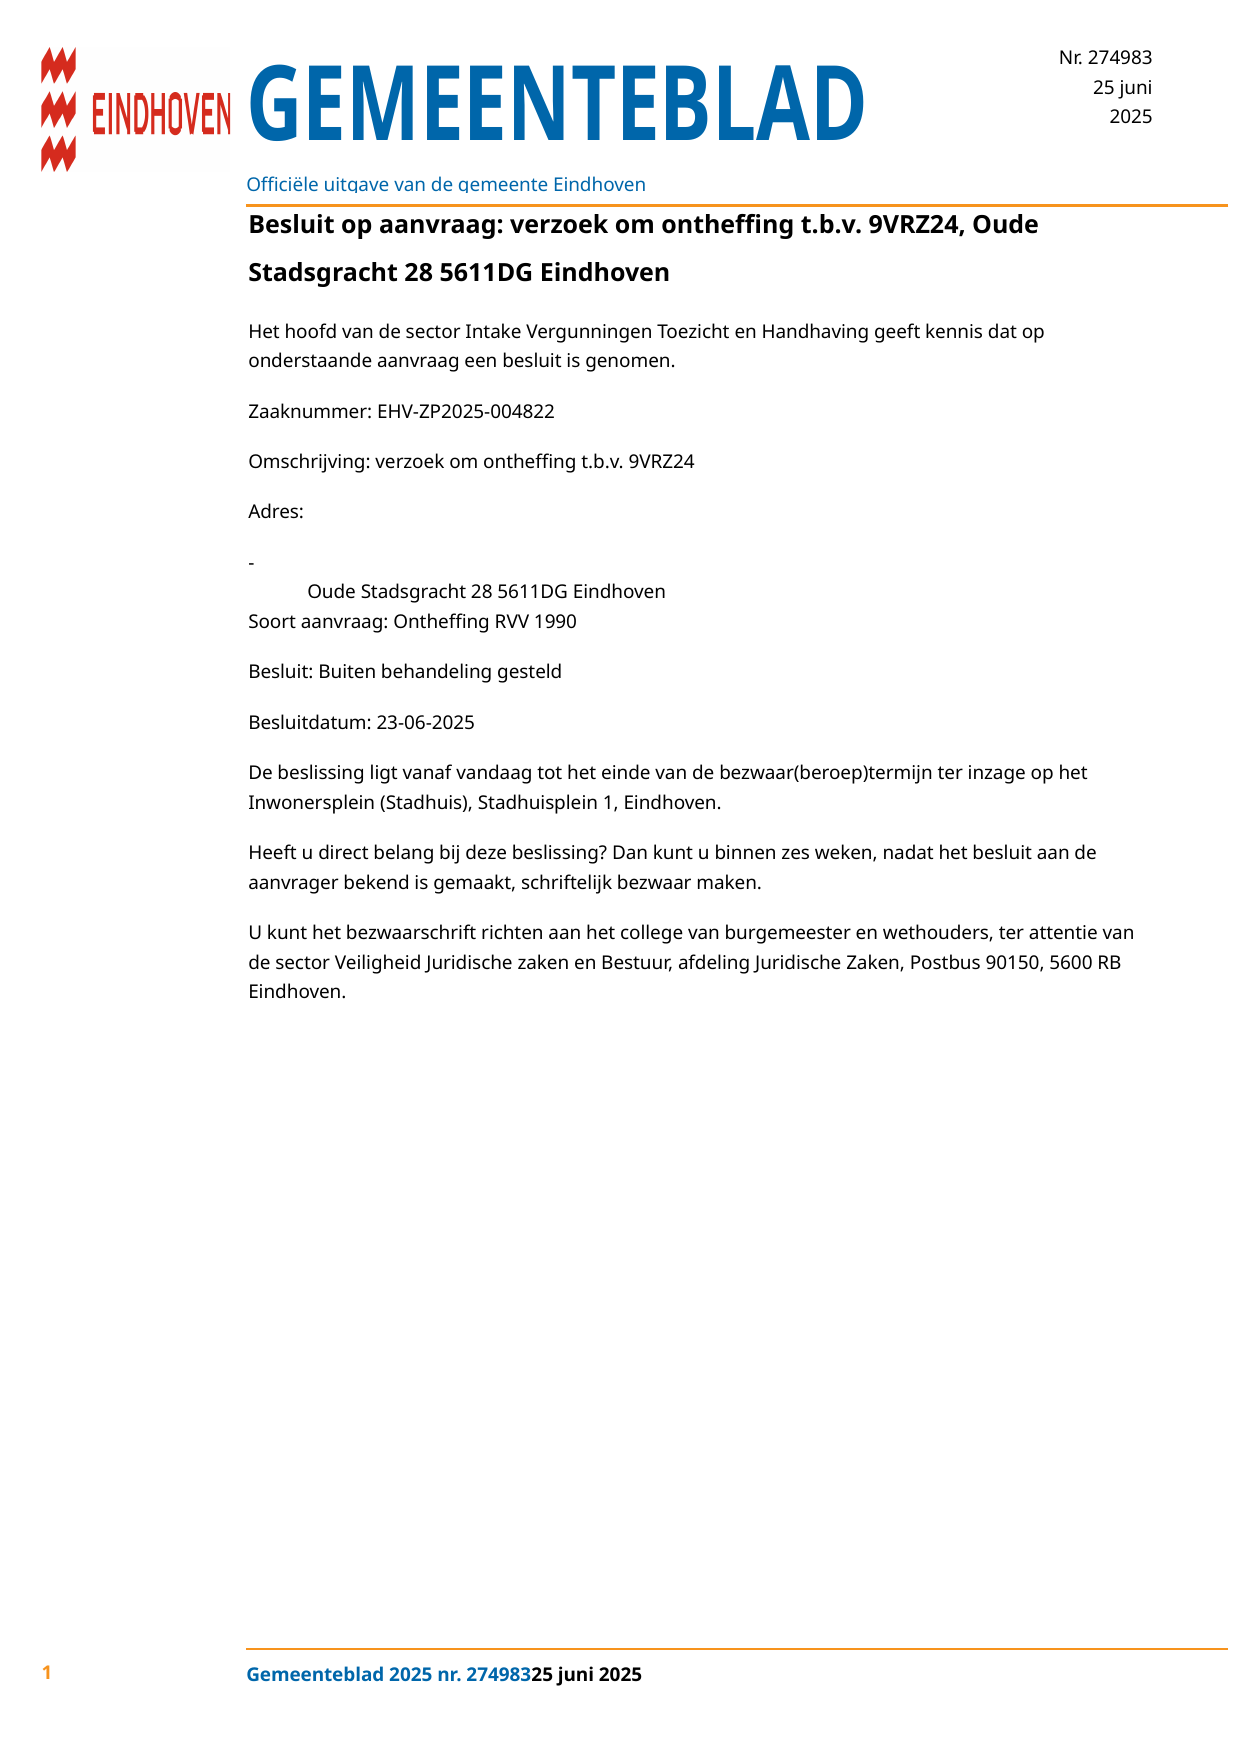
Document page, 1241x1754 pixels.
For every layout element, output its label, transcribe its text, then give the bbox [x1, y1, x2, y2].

list Oude Stadsgracht 28 5611DG Eindhoven [248, 579, 1152, 604]
text Soort aanvraag: Ontheffing RVV 1990 [248, 608, 1152, 634]
text Heeft u direct belang bij deze beslissing? Dan kunt u binnen zes weken, nadat het besluit aan de aanvrager bekend is gemaakt, schriftelijk bezwaar maken. [248, 839, 1152, 895]
text De beslissing ligt vanaf vandaag tot het einde van de bezwaar(beroep)termijn ter inzage op het Inwonersplein (Stadhuis), Stadhuisplein 1, Eindhoven. [248, 759, 1152, 815]
text Adres: [248, 499, 1152, 524]
text Besluitdatum: 23-06-2025 [248, 709, 1152, 735]
text Zaaknummer: EHV-ZP2025-004822 [248, 398, 1152, 424]
text Besluit: Buiten behandeling gesteld [248, 659, 1152, 684]
picture [41, 47, 231, 172]
text Het hoofd van de sector Intake Vergunningen Toezicht en Handhaving geeft kennis dat op onderstaande aanvraag een besluit is genomen. [248, 318, 1152, 373]
text Besluit op aanvraag: verzoek om ontheffing t.b.v. 9VRZ24, Oude Stadsgracht 28 5611DG Eindhoven [248, 207, 1152, 288]
text U kunt het bezwaarschrift richten aan het college van burgemeester en wethouders, ter attentie van de sector Veiligheid Juridische zaken en Bestuur, afdeling Juridische Zaken, Postbus 90150, 5600 RB Eindhoven. [248, 919, 1152, 1004]
text Omschrijving: verzoek om ontheffing t.b.v. 9VRZ24 [248, 448, 1152, 474]
